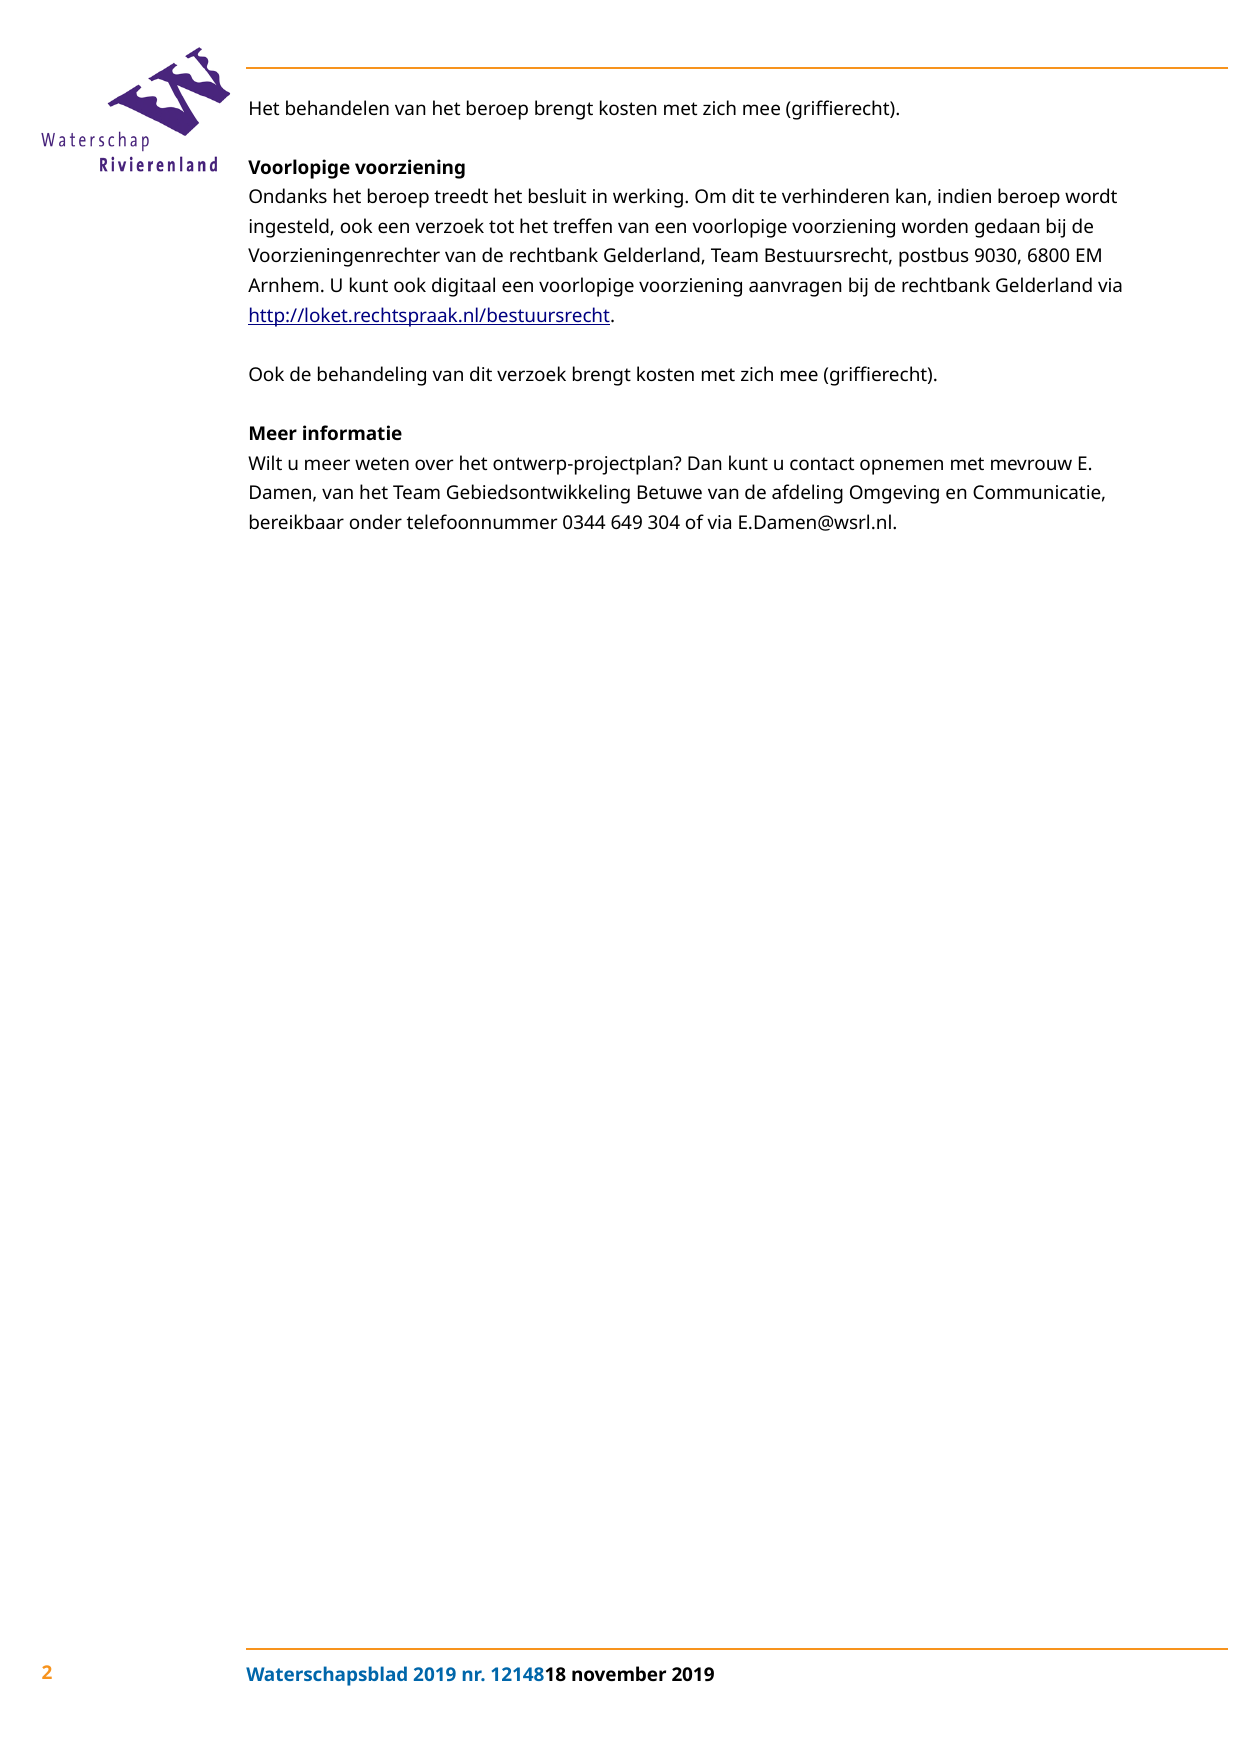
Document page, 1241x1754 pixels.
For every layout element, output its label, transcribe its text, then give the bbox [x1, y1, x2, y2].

text Voorlopige voorziening [248, 154, 1152, 180]
text Het behandelen van het beroep brengt kosten met zich mee (griffierecht). [248, 95, 1152, 121]
text Meer informatie [248, 420, 1152, 446]
picture [41, 47, 231, 172]
text Wilt u meer weten over het ontwerp-projectplan? Dan kunt u contact opnemen met mevrouw E. Damen, van het Team Gebiedsontwikkeling Betuwe van de afdeling Omgeving en Communicatie, bereikbaar onder telefoonnummer 0344 649 304 of via E.Damen@wsrl.nl. [248, 450, 1152, 535]
text Ondanks het beroep treedt het besluit in werking. Om dit te verhinderen kan, indien beroep wordt ingesteld, ook een verzoek tot het treffen van een voorlopige voorziening worden gedaan bij de Voorzieningenrechter van de rechtbank Gelderland, Team Bestuursrecht, postbus 9030, 6800 EM Arnhem. U kunt ook digitaal een voorlopige voorziening aanvragen bij de rechtbank Gelderland via http://loket.rechtspraak.nl/bestuursrecht. [248, 183, 1152, 328]
text Ook de behandeling van dit verzoek brengt kosten met zich mee (griffierecht). [248, 361, 1152, 387]
